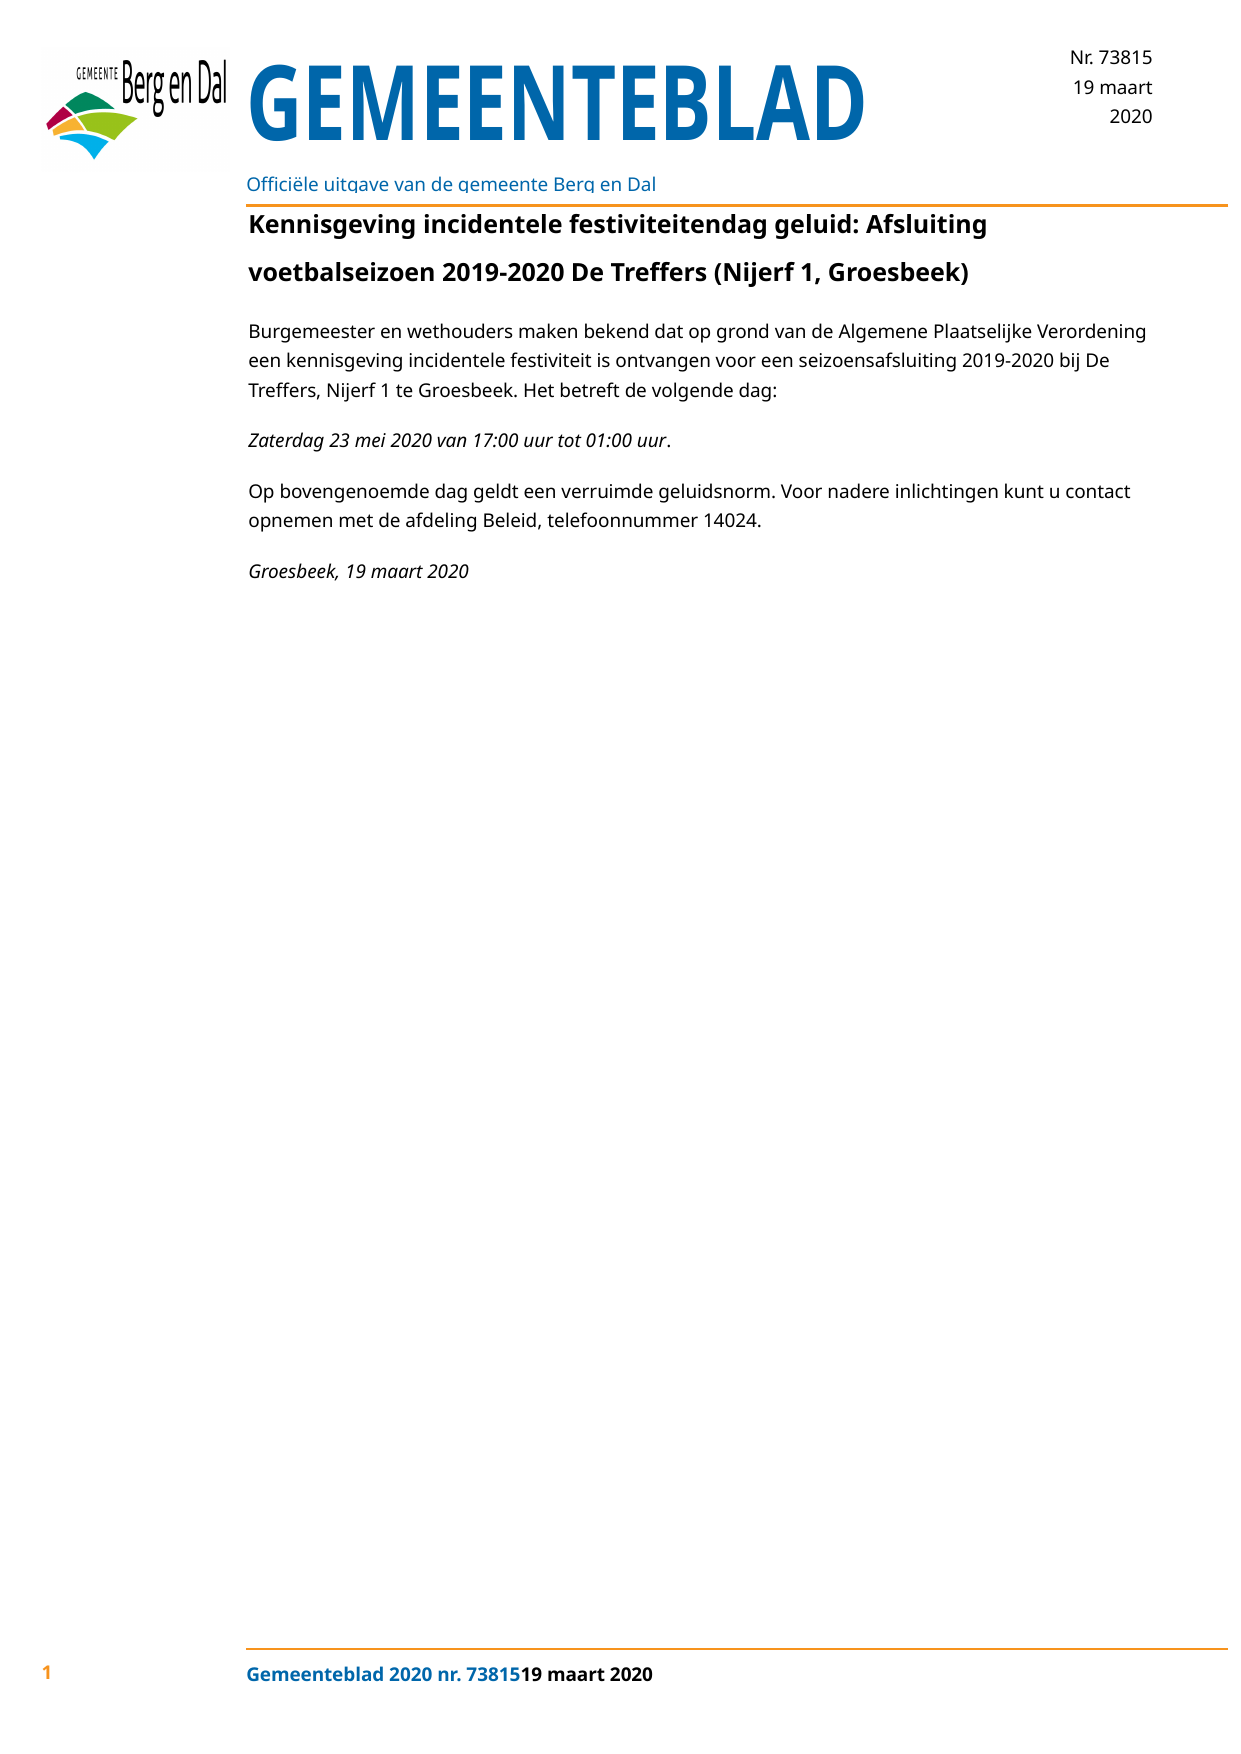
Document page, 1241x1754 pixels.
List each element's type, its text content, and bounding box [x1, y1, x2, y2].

text Burgemeester en wethouders maken bekend dat op grond van de Algemene Plaatselijke Verordening een kennisgeving incidentele festiviteit is ontvangen voor een seizoensafsluiting 2019-2020 bij De Treffers, Nijerf 1 te Groesbeek. Het betreft de volgende dag: [248, 318, 1152, 403]
text Zaterdag 23 mei 2020 van 17:00 uur tot 01:00 uur. [248, 427, 1152, 453]
text Groesbeek, 19 maart 2020 [248, 558, 1152, 584]
text Op bovengenoemde dag geldt een verruimde geluidsnorm. Voor nadere inlichtingen kunt u contact opnemen met de afdeling Beleid, telefoonnummer 14024. [248, 478, 1152, 533]
text Kennisgeving incidentele festiviteitendag geluid: Afsluiting voetbalseizoen 2019-2020 De Treffers (Nijerf 1, Groesbeek) [248, 207, 1152, 288]
picture [41, 47, 231, 172]
